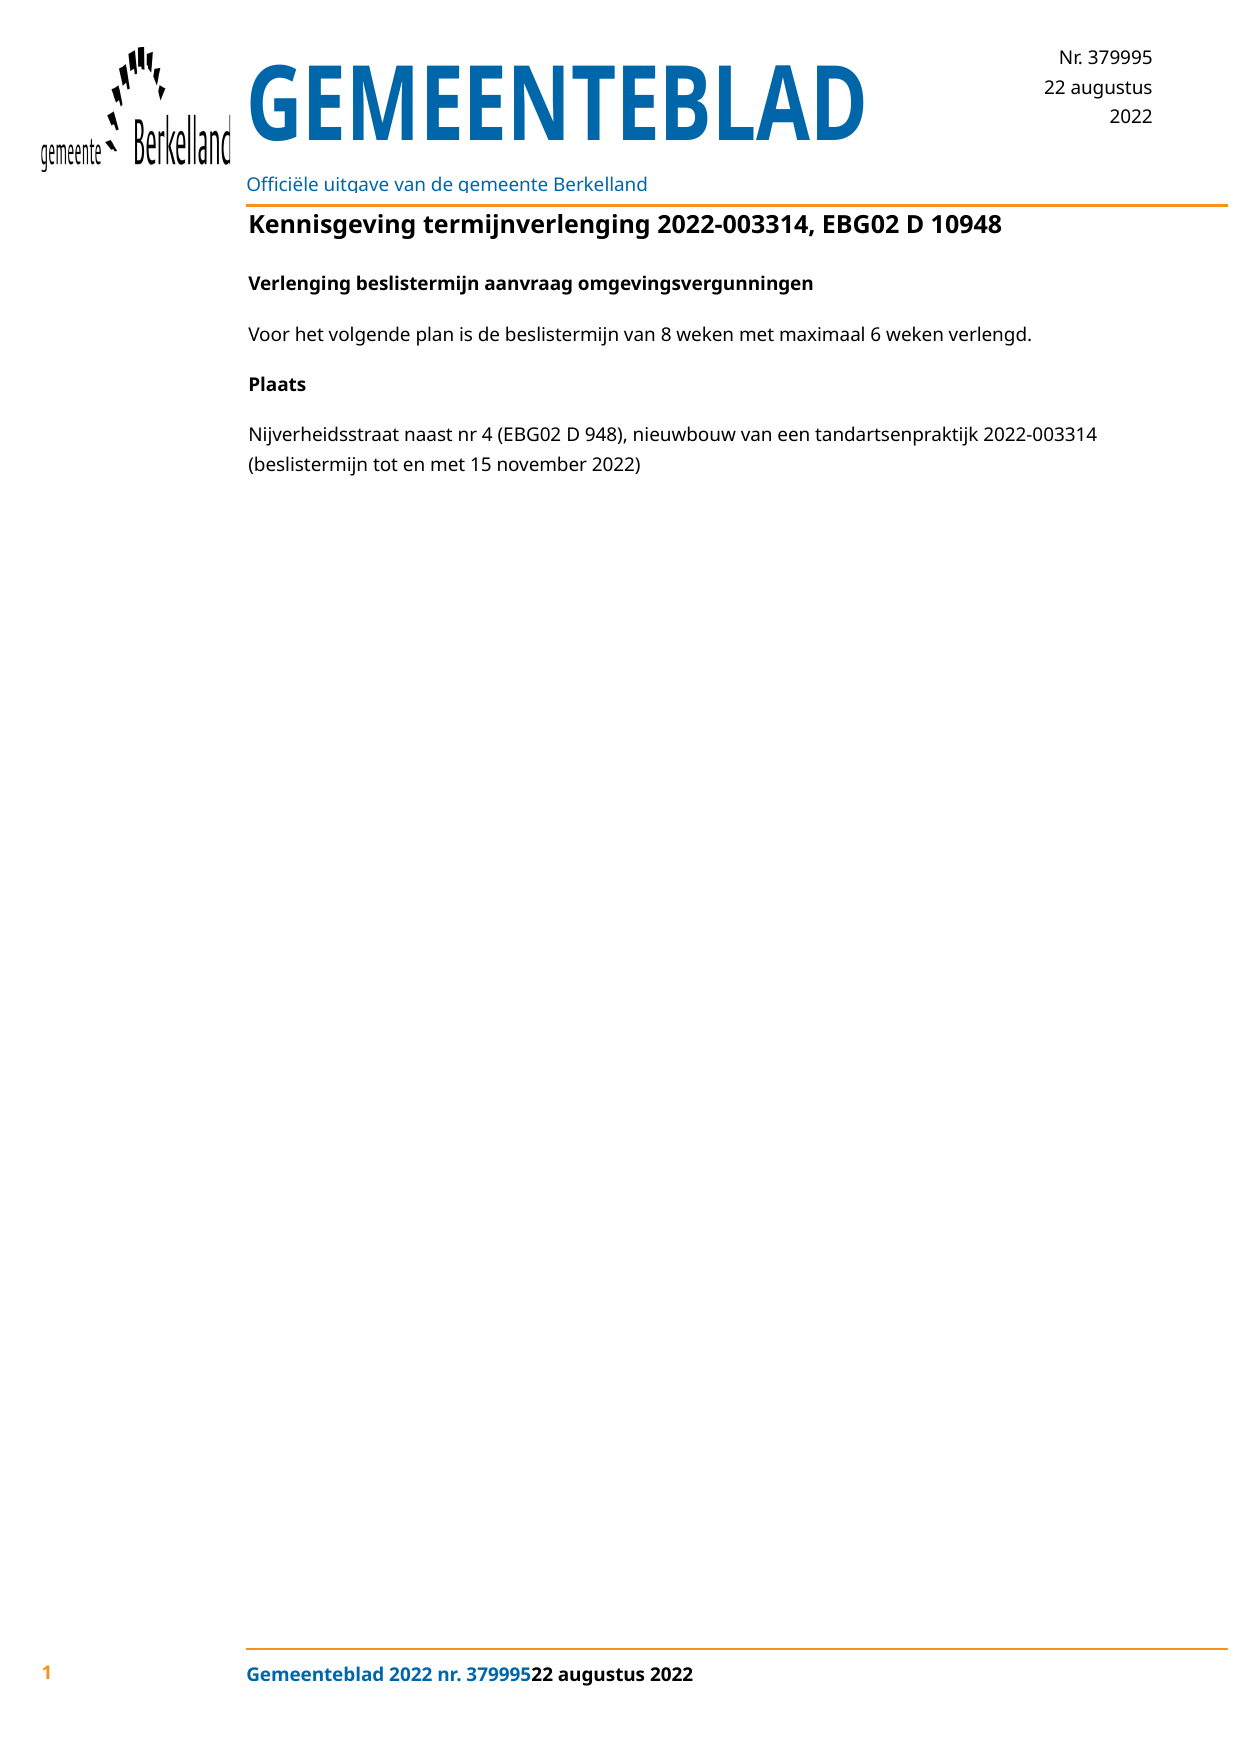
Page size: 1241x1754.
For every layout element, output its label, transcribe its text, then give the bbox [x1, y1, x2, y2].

text Verlenging beslistermijn aanvraag omgevingsvergunningen [248, 270, 1152, 296]
text Nijverheidsstraat naast nr 4 (EBG02 D 948), nieuwbouw van een tandartsenpraktijk 2022-003314 (beslistermijn tot en met 15 november 2022) [248, 422, 1152, 477]
text Plaats [248, 371, 1152, 397]
text Voor het volgende plan is de beslistermijn van 8 weken met maximaal 6 weken verlengd. [248, 321, 1152, 346]
text Kennisgeving termijnverlenging 2022-003314, EBG02 D 10948 [248, 207, 1152, 241]
picture [41, 47, 231, 172]
